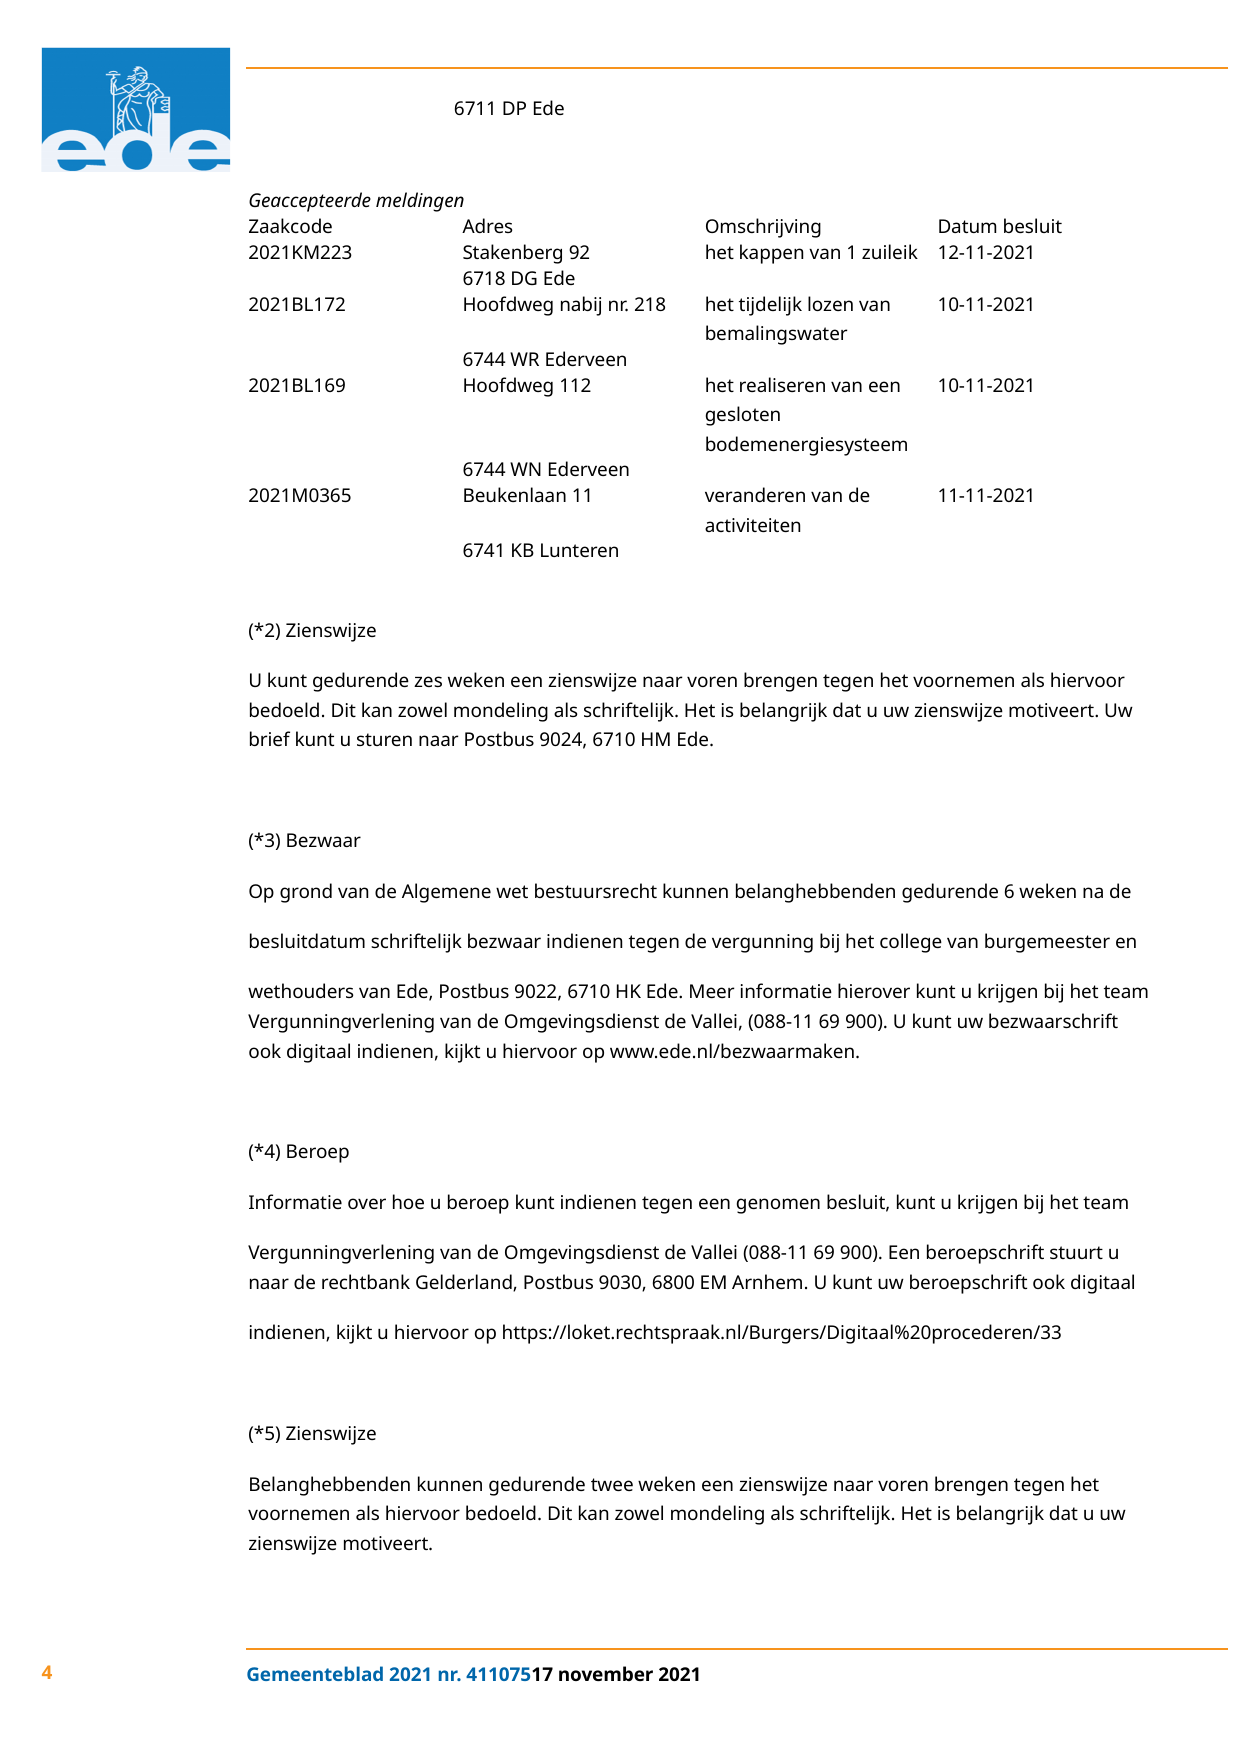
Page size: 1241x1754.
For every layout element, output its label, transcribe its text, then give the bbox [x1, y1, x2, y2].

table_cell 2021KM223 [248, 239, 462, 265]
text besluitdatum schriftelijk bezwaar indienen tegen de vergunning bij het college van burgemeester en [248, 928, 1152, 954]
table_header Adres [462, 214, 704, 239]
table_cell 10-11-2021 [937, 372, 1152, 457]
table_cell [937, 457, 1152, 482]
table_cell [937, 346, 1152, 372]
table_cell het realiseren van een gesloten bodemenergiesysteem [705, 372, 937, 457]
table_cell [705, 457, 937, 482]
table_cell 6741 KB Lunteren [462, 538, 704, 563]
table_cell Beukenlaan 11 [462, 483, 704, 538]
text Belanghebbenden kunnen gedurende twee weken een zienswijze naar voren brengen tegen het voornemen als hiervoor bedoeld. Dit kan zowel mondeling als schriftelijk. Het is belangrijk dat u uw zienswijze motiveert. [248, 1471, 1152, 1556]
table_cell 2021BL169 [248, 372, 462, 457]
table_header Datum besluit [937, 214, 1152, 239]
table_cell [937, 265, 1152, 291]
table_cell [248, 457, 462, 482]
text (*2) Zienswijze [248, 617, 1152, 643]
table_cell [937, 538, 1152, 563]
table_cell [705, 538, 937, 563]
text Vergunningverlening van de Omgevingsdienst de Vallei (088-11 69 900). Een beroepschrift stuurt u naar de rechtbank Gelderland, Postbus 9030, 6800 EM Arnhem. U kunt uw beroepschrift ook digitaal [248, 1239, 1152, 1295]
table_cell 2021BL172 [248, 291, 462, 346]
table_cell [946, 95, 1152, 121]
table_cell [248, 265, 462, 291]
table_cell 11-11-2021 [937, 483, 1152, 538]
text (*3) Bezwaar [248, 827, 1152, 853]
table_cell 12-11-2021 [937, 239, 1152, 265]
table_cell [248, 95, 454, 121]
table_cell [660, 95, 946, 121]
text Informatie over hoe u beroep kunt indienen tegen een genomen besluit, kunt u krijgen bij het team [248, 1189, 1152, 1215]
picture [41, 47, 231, 172]
text (*4) Beroep [248, 1139, 1152, 1164]
table_cell Stakenberg 92 [462, 239, 704, 265]
table_cell Hoofdweg nabij nr. 218 [462, 291, 704, 346]
table_cell [705, 265, 937, 291]
table_cell veranderen van de activiteiten [705, 483, 937, 538]
text wethouders van Ede, Postbus 9022, 6710 HK Ede. Meer informatie hierover kunt u krijgen bij het team Vergunningverlening van de Omgevingsdienst de Vallei, (088-11 69 900). U kunt uw bezwaarschrift ook digitaal indienen, kijkt u hiervoor op www.ede.nl/bezwaarmaken. [248, 979, 1152, 1064]
text Op grond van de Algemene wet bestuursrecht kunnen belanghebbenden gedurende 6 weken na de [248, 878, 1152, 904]
table_cell 6744 WR Ederveen [462, 346, 704, 372]
table_cell [705, 346, 937, 372]
text indienen, kijkt u hiervoor op https://loket.rechtspraak.nl/Burgers/Digitaal%20procederen/33 [248, 1319, 1152, 1345]
table_cell 6718 DG Ede [462, 265, 704, 291]
table_cell [248, 346, 462, 372]
text (*5) Zienswijze [248, 1420, 1152, 1446]
table_cell 6744 WN Ederveen [462, 457, 704, 482]
table_cell het tijdelijk lozen van bemalingswater [705, 291, 937, 346]
text U kunt gedurende zes weken een zienswijze naar voren brengen tegen het voornemen als hiervoor bedoeld. Dit kan zowel mondeling als schriftelijk. Het is belangrijk dat u uw zienswijze motiveert. Uw brief kunt u sturen naar Postbus 9024, 6710 HM Ede. [248, 667, 1152, 752]
table_cell 10-11-2021 [937, 291, 1152, 346]
table_header Zaakcode [248, 214, 462, 239]
text Geaccepteerde meldingen [248, 188, 1152, 213]
table_cell het kappen van 1 zuileik [705, 239, 937, 265]
table_cell [248, 538, 462, 563]
table_cell 6711 DP Ede [454, 95, 659, 121]
table_cell 2021M0365 [248, 483, 462, 538]
table_header Omschrijving [705, 214, 937, 239]
table_cell Hoofdweg 112 [462, 372, 704, 457]
